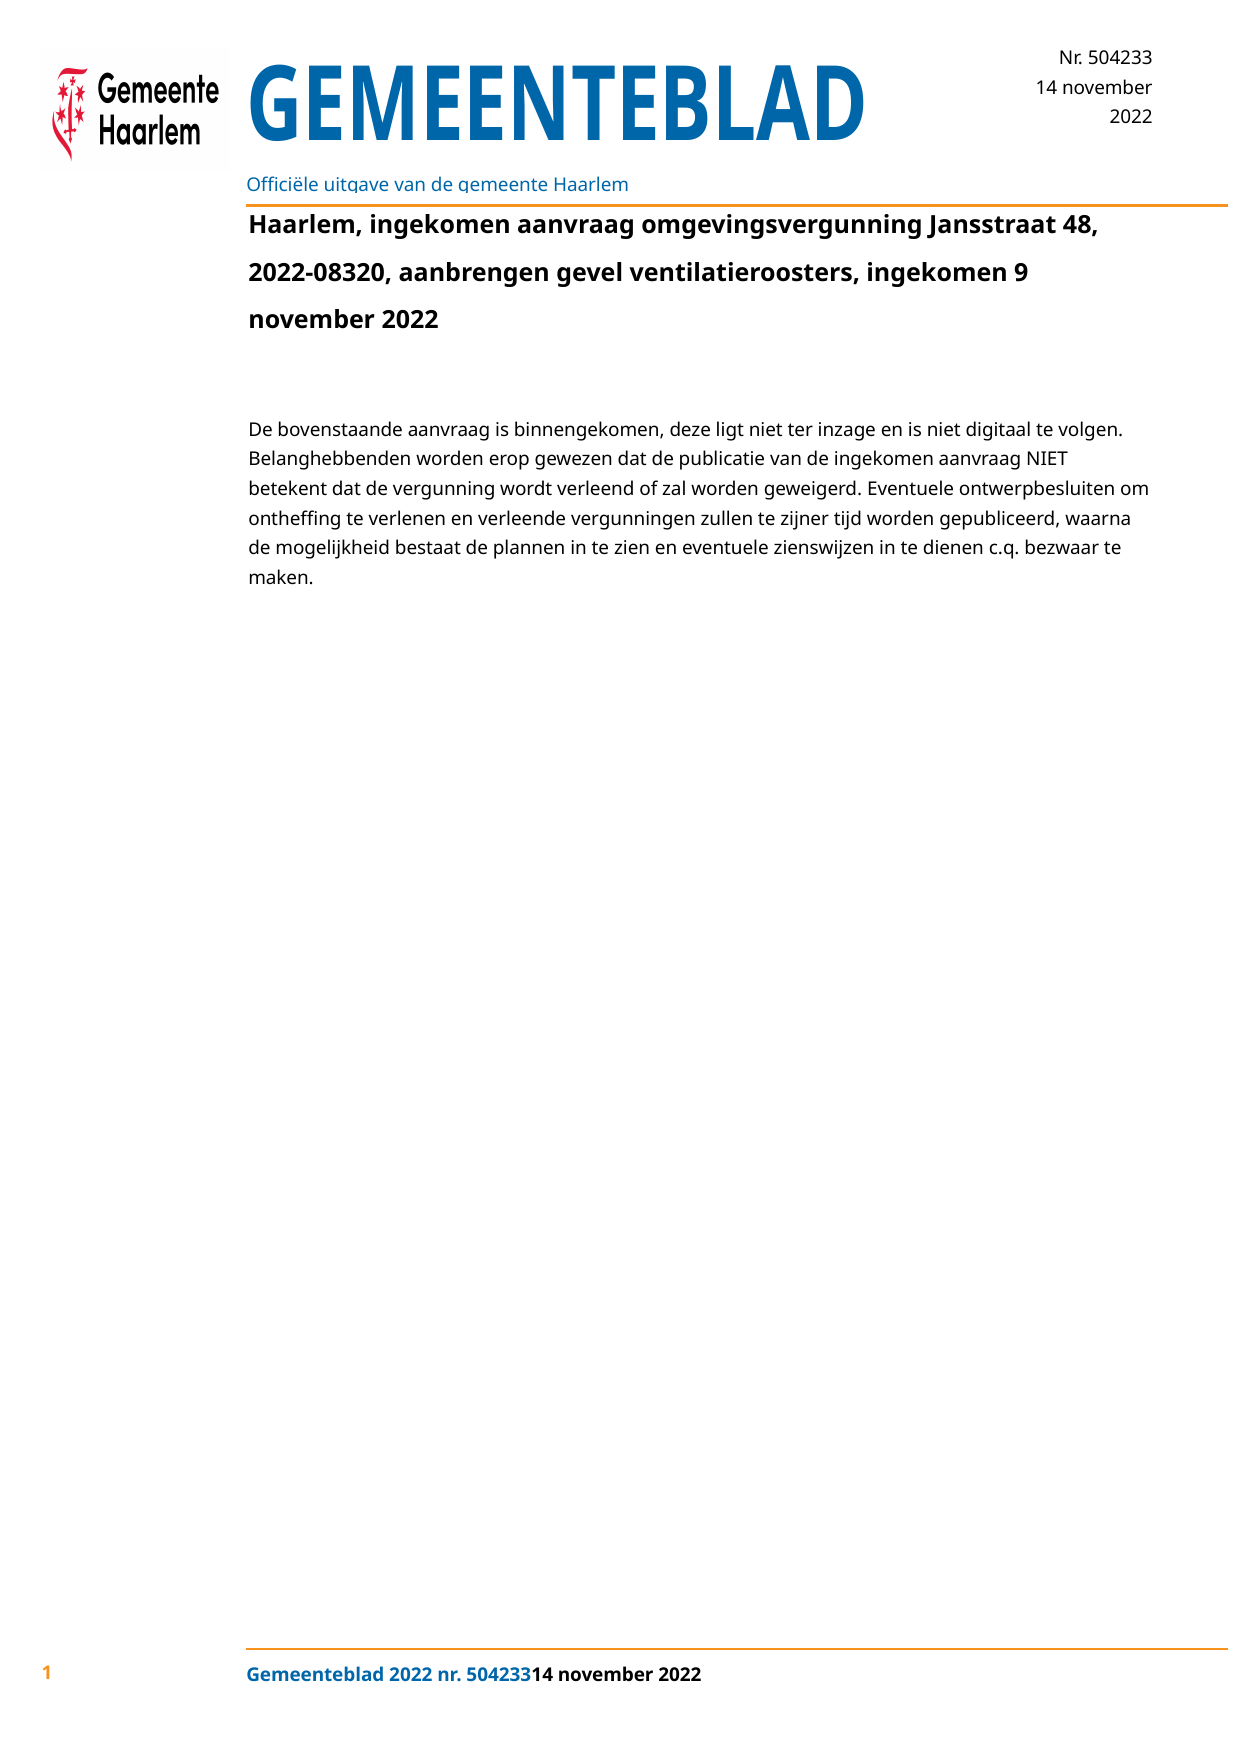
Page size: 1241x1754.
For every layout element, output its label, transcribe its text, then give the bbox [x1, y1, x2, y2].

text De bovenstaande aanvraag is binnengekomen, deze ligt niet ter inzage en is niet digitaal te volgen. Belanghebbenden worden erop gewezen dat de publicatie van de ingekomen aanvraag NIET betekent dat de vergunning wordt verleend of zal worden geweigerd. Eventuele ontwerpbesluiten om ontheffing te verlenen en verleende vergunningen zullen te zijner tijd worden gepubliceerd, waarna de mogelijkheid bestaat de plannen in te zien en eventuele zienswijzen in te dienen c.q. bezwaar te maken. [248, 416, 1152, 589]
text Haarlem, ingekomen aanvraag omgevingsvergunning Jansstraat 48, 2022-08320, aanbrengen gevel ventilatieroosters, ingekomen 9 november 2022 [248, 207, 1152, 336]
picture [41, 47, 231, 172]
